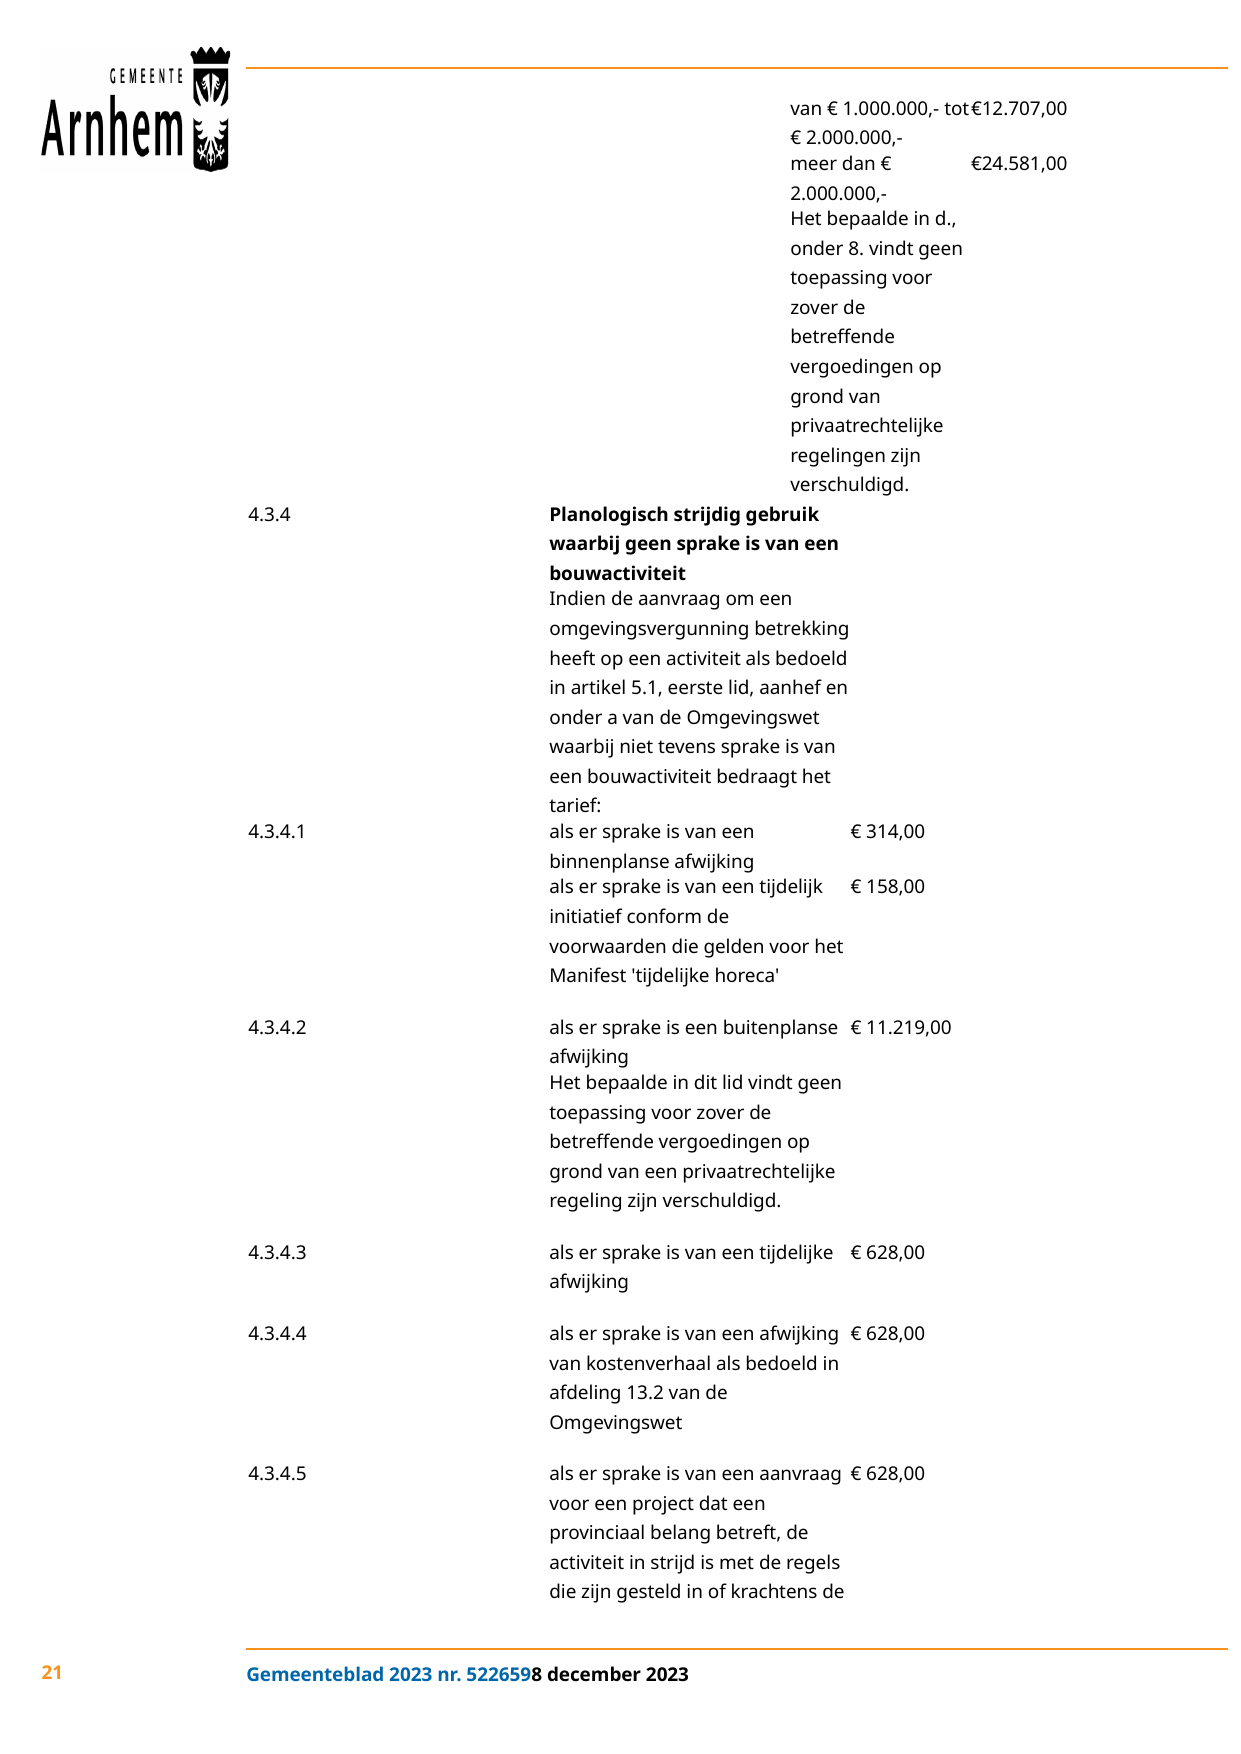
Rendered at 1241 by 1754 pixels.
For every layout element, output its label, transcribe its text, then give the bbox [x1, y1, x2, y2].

table_cell als er sprake is van een tijdelijk initiatief conform de voorwaarden die gelden voor het Manifest 'tijdelijke horeca' [549, 874, 850, 988]
table_cell € 314,00 [850, 819, 1152, 874]
table_cell [609, 95, 790, 497]
table_cell [248, 1435, 549, 1460]
table_cell [248, 1294, 549, 1320]
table_cell 4.3.4.5 [248, 1460, 549, 1604]
table_cell [850, 1435, 1152, 1460]
table_cell [549, 1294, 850, 1320]
table_header [850, 501, 1152, 586]
table_cell €12.707,00 [971, 95, 1152, 150]
table_header Planologisch strijdig gebruik waarbij geen sprake is van een bouwactiviteit [549, 501, 850, 586]
table_cell Het bepaalde in d., onder 8. vindt geen toepassing voor zover de betreffende vergoedingen op grond van privaatrechtelijke regelingen zijn verschuldigd. [790, 205, 971, 497]
table_cell € 628,00 [850, 1460, 1152, 1604]
table_cell [248, 95, 429, 497]
table_cell 4.3.4.3 [248, 1239, 549, 1294]
table_cell 4.3.4.1 [248, 819, 549, 874]
table_cell [248, 1213, 549, 1239]
table_cell als er sprake is een buitenplanse afwijking [549, 1014, 850, 1069]
table_cell 4.3.4.2 [248, 1014, 549, 1069]
table_header 4.3.4 [248, 501, 549, 586]
table_cell € 628,00 [850, 1320, 1152, 1434]
table_cell Het bepaalde in dit lid vindt geen toepassing voor zover de betreffende vergoedingen op grond van een privaatrechtelijke regeling zijn verschuldigd. [549, 1069, 850, 1213]
table_cell [549, 988, 850, 1014]
table_cell als er sprake is van een binnenplanse afwijking [549, 819, 850, 874]
table_cell € 158,00 [850, 874, 1152, 988]
picture [41, 47, 231, 172]
table_cell [248, 988, 549, 1014]
table_cell Indien de aanvraag om een omgevingsvergunning betrekking heeft op een activiteit als bedoeld in artikel 5.1, eerste lid, aanhef en onder a van de Omgevingswet waarbij niet tevens sprake is van een bouwactiviteit bedraagt het tarief: [549, 586, 850, 818]
table_cell [248, 1069, 549, 1213]
table_cell €24.581,00 [971, 150, 1152, 205]
table_cell [549, 1213, 850, 1239]
table_cell [850, 1213, 1152, 1239]
table_cell [248, 586, 549, 818]
table_cell [549, 1435, 850, 1460]
table_cell [850, 988, 1152, 1014]
table_cell [248, 874, 549, 988]
table_cell [429, 95, 609, 497]
table_cell [971, 205, 1152, 497]
table_cell meer dan € 2.000.000,- [790, 150, 971, 205]
table_cell van € 1.000.000,- tot € 2.000.000,- [790, 95, 971, 150]
table_cell als er sprake is van een tijdelijke afwijking [549, 1239, 850, 1294]
table_cell € 11.219,00 [850, 1014, 1152, 1069]
table_cell als er sprake is van een aanvraag voor een project dat een provinciaal belang betreft, de activiteit in strijd is met de regels die zijn gesteld in of krachtens de [549, 1460, 850, 1604]
table_cell als er sprake is van een afwijking van kostenverhaal als bedoeld in afdeling 13.2 van de Omgevingswet [549, 1320, 850, 1434]
table_cell 4.3.4.4 [248, 1320, 549, 1434]
table_cell € 628,00 [850, 1239, 1152, 1294]
table_cell [850, 1294, 1152, 1320]
table_cell [850, 1069, 1152, 1213]
table_cell [850, 586, 1152, 818]
